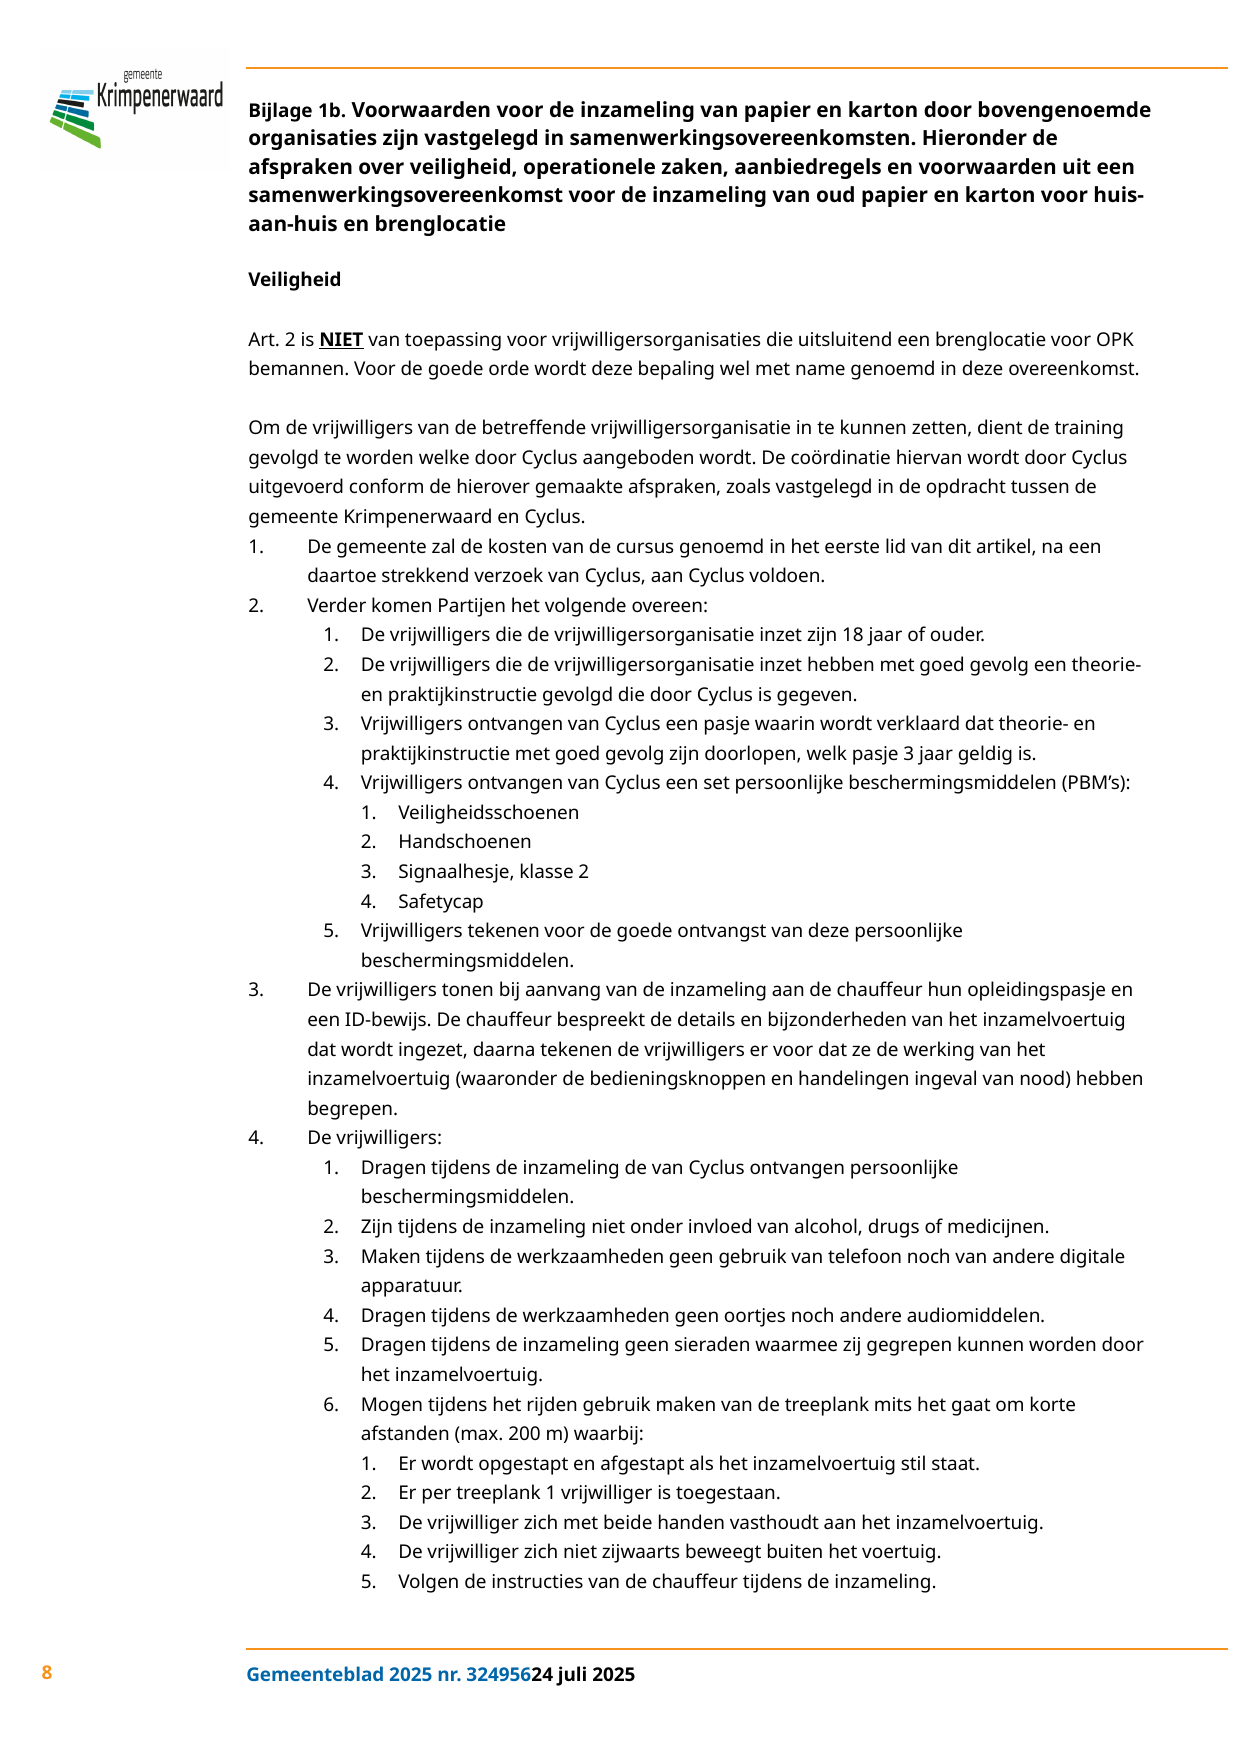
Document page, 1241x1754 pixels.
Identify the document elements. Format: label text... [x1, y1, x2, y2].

list De vrijwilligers die de vrijwilligersorganisatie inzet zijn 18 jaar of ouder. [323, 622, 1152, 647]
list De vrijwilligers tonen bij aanvang van de inzameling aan de chauffeur hun opleidingspasje en een ID-bewijs. De chauffeur bespreekt de details en bijzonderheden van het inzamelvoertuig dat wordt ingezet, daarna tekenen de vrijwilligers er voor dat ze de werking van het inzamelvoertuig (waaronder de bedieningsknoppen en handelingen ingeval van nood) hebben begrepen. [248, 977, 1152, 1121]
picture [41, 47, 231, 172]
list Signaalhesje, klasse 2 [361, 858, 1152, 884]
list Dragen tijdens de werkzaamheden geen oortjes noch andere audiomiddelen. [323, 1302, 1152, 1328]
list Dragen tijdens de inzameling de van Cyclus ontvangen persoonlijke beschermingsmiddelen. [323, 1154, 1152, 1209]
list Er wordt opgestapt en afgestapt als het inzamelvoertuig stil staat. [361, 1450, 1152, 1476]
list Mogen tijdens het rijden gebruik maken van de treeplank mits het gaat om korte afstanden (max. 200 m) waarbij: [323, 1391, 1152, 1446]
list Handschoenen [361, 829, 1152, 854]
list Maken tijdens de werkzaamheden geen gebruik van telefoon noch van andere digitale apparatuur. [323, 1243, 1152, 1298]
list Vrijwilligers ontvangen van Cyclus een set persoonlijke beschermingsmiddelen (PBM’s): [323, 769, 1152, 795]
list Dragen tijdens de inzameling geen sieraden waarmee zij gegrepen kunnen worden door het inzamelvoertuig. [323, 1332, 1152, 1387]
list De vrijwilligers: [248, 1124, 1152, 1150]
list De vrijwilliger zich met beide handen vasthoudt aan het inzamelvoertuig. [361, 1509, 1152, 1535]
list De gemeente zal de kosten van de cursus genoemd in het eerste lid van dit artikel, na een daartoe strekkend verzoek van Cyclus, aan Cyclus voldoen. [248, 533, 1152, 588]
list Safetycap [361, 888, 1152, 914]
text Bijlage 1b. Voorwaarden voor de inzameling van papier en karton door bovengenoemde organisaties zijn vastgelegd in samenwerkingsovereenkomsten. Hieronder de afspraken over veiligheid, operationele zaken, aanbiedregels en voorwaarden uit een samenwerkingsovereenkomst voor de inzameling van oud papier en karton voor huis-aan-huis en brenglocatie [248, 95, 1152, 237]
list Veiligheidsschoenen [361, 799, 1152, 825]
text Art. 2 is NIET van toepassing voor vrijwilligersorganisaties die uitsluitend een brenglocatie voor OPK bemannen. Voor de goede orde wordt deze bepaling wel met name genoemd in deze overeenkomst. [248, 326, 1152, 381]
text Veiligheid [248, 267, 1152, 292]
list De vrijwilliger zich niet zijwaarts beweegt buiten het voertuig. [361, 1539, 1152, 1564]
list Vrijwilligers tekenen voor de goede ontvangst van deze persoonlijke beschermingsmiddelen. [323, 917, 1152, 973]
list De vrijwilligers die de vrijwilligersorganisatie inzet hebben met goed gevolg een theorie- en praktijkinstructie gevolgd die door Cyclus is gegeven. [323, 651, 1152, 707]
list Zijn tijdens de inzameling niet onder invloed van alcohol, drugs of medicijnen. [323, 1213, 1152, 1239]
list Volgen de instructies van de chauffeur tijdens de inzameling. [361, 1568, 1152, 1594]
list Verder komen Partijen het volgende overeen: [248, 592, 1152, 618]
list Er per treeplank 1 vrijwilliger is toegestaan. [361, 1479, 1152, 1505]
list Vrijwilligers ontvangen van Cyclus een pasje waarin wordt verklaard dat theorie- en praktijkinstructie met goed gevolg zijn doorlopen, welk pasje 3 jaar geldig is. [323, 710, 1152, 766]
text Om de vrijwilligers van de betreffende vrijwilligersorganisatie in te kunnen zetten, dient de training gevolgd te worden welke door Cyclus aangeboden wordt. De coördinatie hiervan wordt door Cyclus uitgevoerd conform de hierover gemaakte afspraken, zoals vastgelegd in de opdracht tussen de gemeente Krimpenerwaard en Cyclus. [248, 414, 1152, 529]
